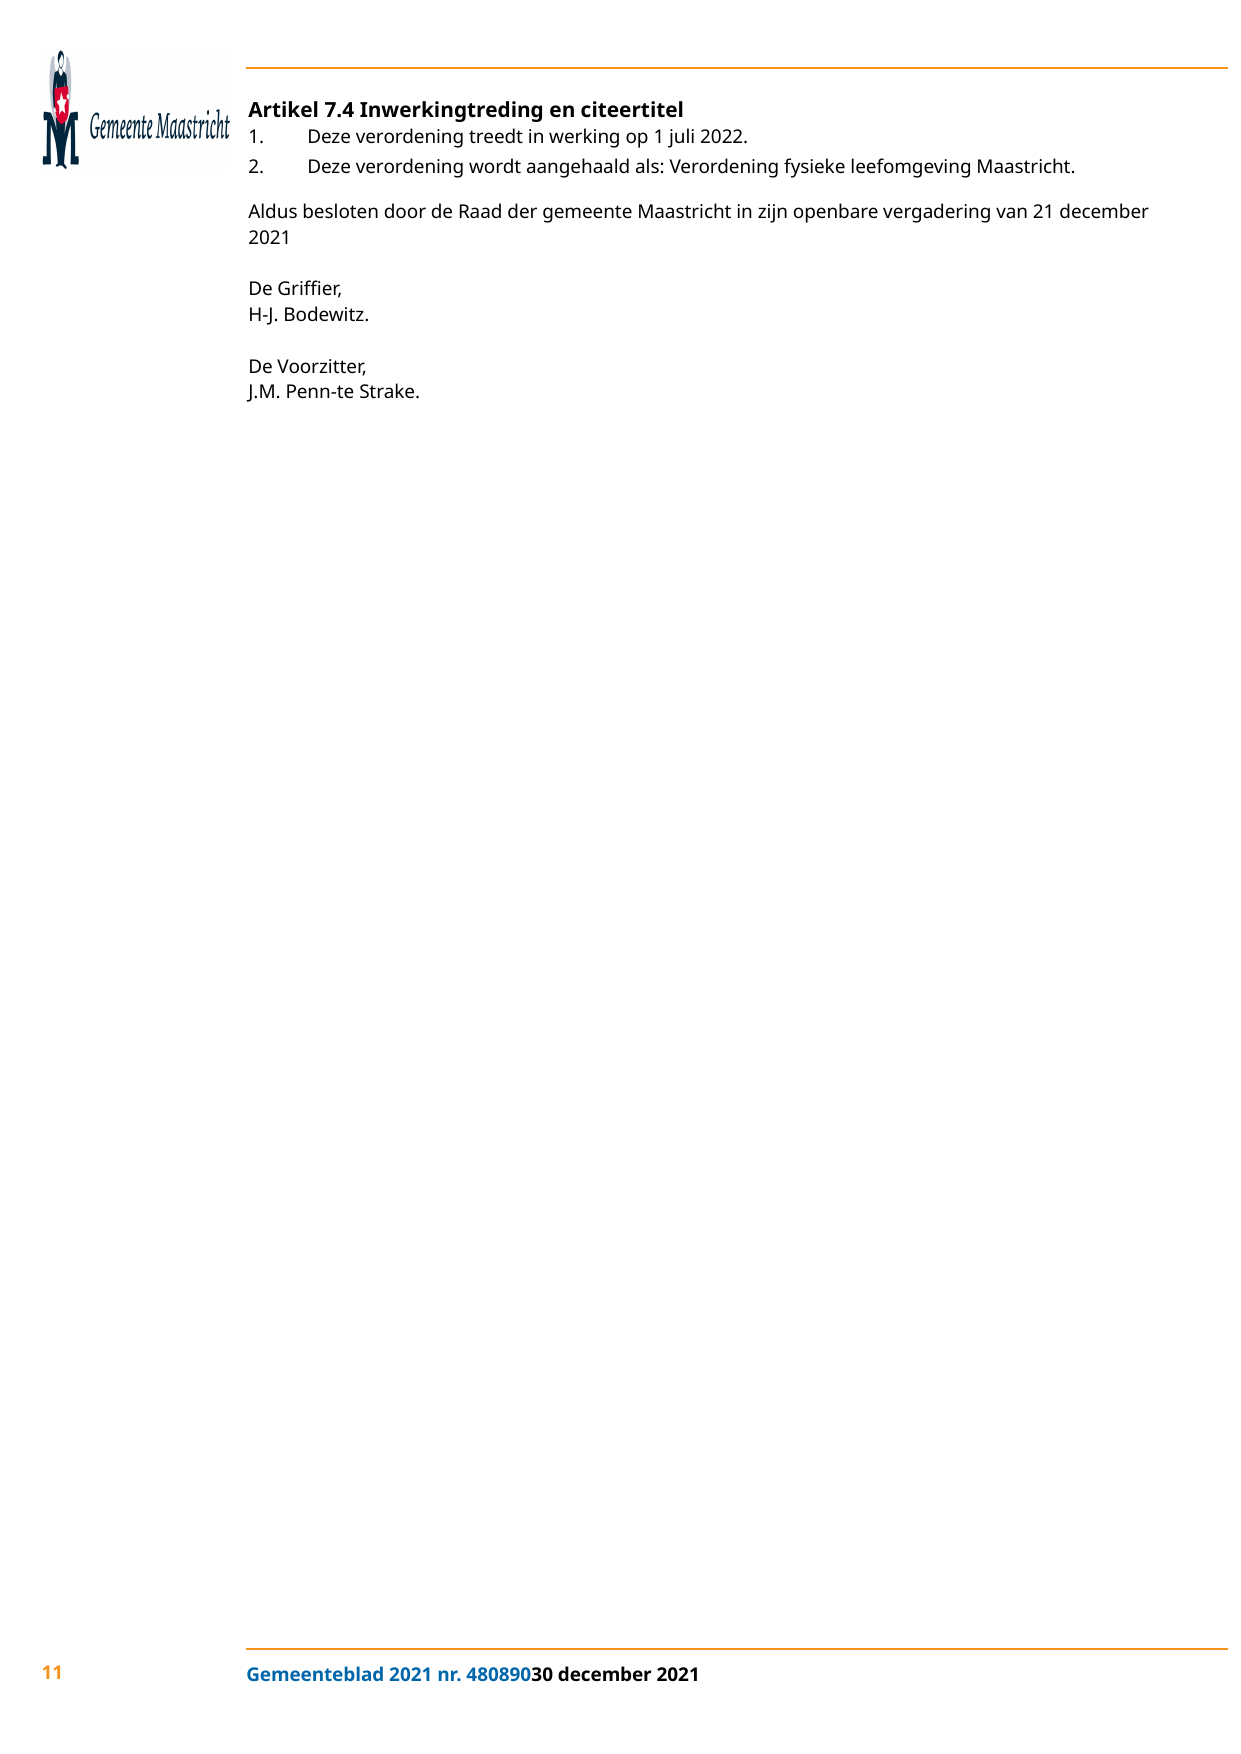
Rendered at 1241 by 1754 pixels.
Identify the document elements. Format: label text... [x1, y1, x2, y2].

list Deze verordening wordt aangehaald als: Verordening fysieke leefomgeving Maastricht. [248, 153, 1152, 178]
text De Voorzitter, [248, 353, 1152, 378]
text Aldus besloten door de Raad der gemeente Maastricht in zijn openbare vergadering van 21 december 2021 [248, 198, 1152, 250]
text Artikel 7.4 Inwerkingtreding en citeertitel [248, 95, 1152, 123]
text De Griffier, [248, 276, 1152, 301]
picture [41, 47, 231, 172]
text H-J. Bodewitz. [248, 301, 1152, 327]
list Deze verordening treedt in werking op 1 juli 2022. [248, 123, 1152, 149]
text J.M. Penn-te Strake. [248, 378, 1152, 404]
